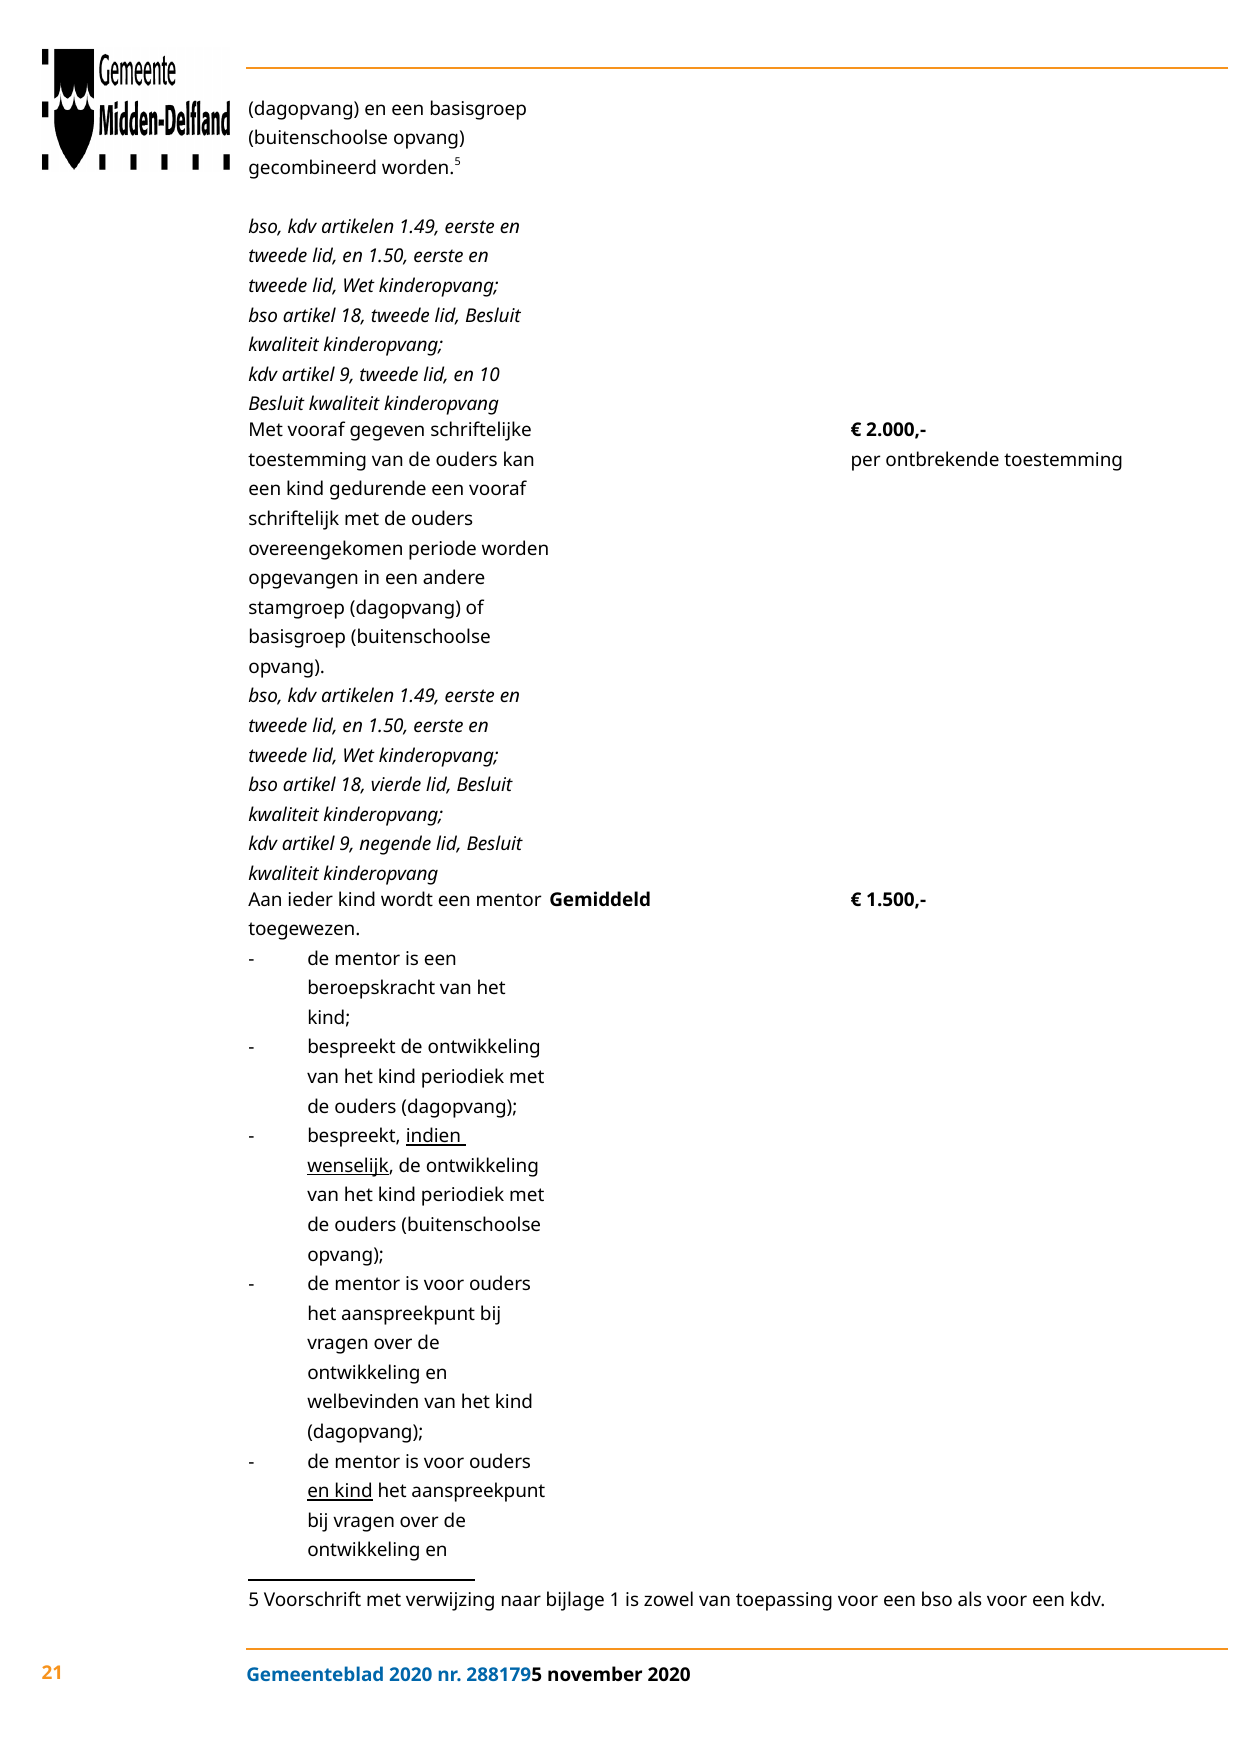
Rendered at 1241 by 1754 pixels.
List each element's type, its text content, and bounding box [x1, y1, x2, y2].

table_cell [549, 95, 850, 886]
table_cell € 1.500,- [850, 886, 1152, 1562]
table_cell Aan ieder kind wordt een mentor toegewezen. de mentor is een beroepskracht van het kind; bespreekt de ontwikkeling van het kind periodiek met de ouders (dagopvang); bespreekt, indien wenselijk, de ontwikkeling van het kind periodiek met de ouders (buitenschoolse opvang); de mentor is voor ouders het aanspreekpunt bij vragen over de ontwikkeling en welbevinden van het kind (dagopvang); de mentor is voor ouders en kind het aanspreekpunt bij vragen over de ontwikkeling en [248, 886, 549, 1562]
table_cell Gemiddeld [549, 886, 850, 1562]
table_cell (dagopvang) en een basisgroep (buitenschoolse opvang) gecombineerd worden. bso, kdv artikelen 1.49, eerste en tweede lid, en 1.50, eerste en tweede lid, Wet kinderopvang; bso artikel 18, tweede lid, Besluit kwaliteit kinderopvang; kdv artikel 9, tweede lid, en 10 Besluit kwaliteit kinderopvang [248, 95, 549, 416]
picture [41, 47, 231, 172]
table_cell € 2.000,- per ontbrekende toestemming [850, 416, 1152, 886]
table_cell Met vooraf gegeven schriftelijke toestemming van de ouders kan een kind gedurende een vooraf schriftelijk met de ouders overeengekomen periode worden opgevangen in een andere stamgroep (dagopvang) of basisgroep (buitenschoolse opvang). bso, kdv artikelen 1.49, eerste en tweede lid, en 1.50, eerste en tweede lid, Wet kinderopvang; bso artikel 18, vierde lid, Besluit kwaliteit kinderopvang; kdv artikel 9, negende lid, Besluit kwaliteit kinderopvang [248, 416, 549, 886]
table_cell [850, 95, 1152, 416]
